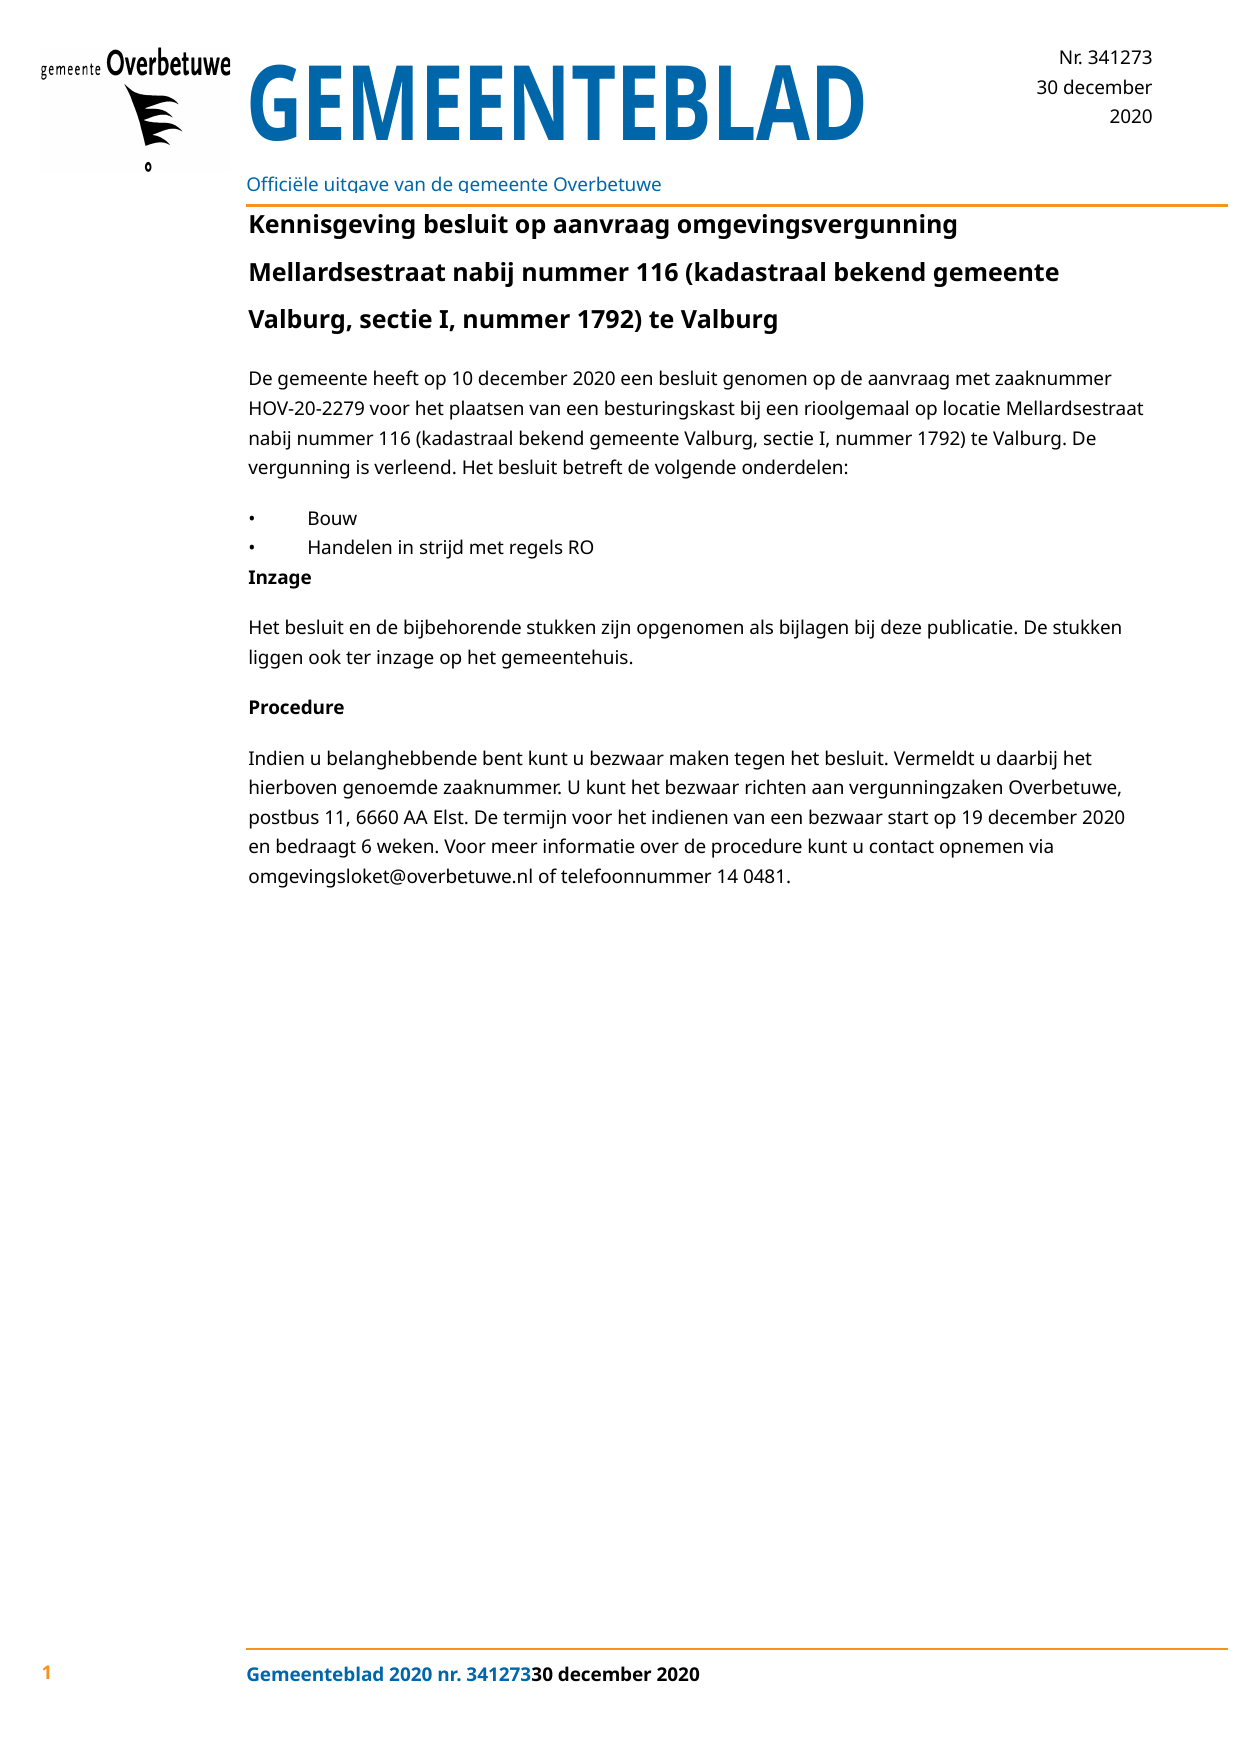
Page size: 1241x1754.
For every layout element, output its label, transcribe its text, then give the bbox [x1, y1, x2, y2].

list Handelen in strijd met regels RO [248, 534, 1152, 560]
text Inzage [248, 564, 1152, 589]
text Indien u belanghebbende bent kunt u bezwaar maken tegen het besluit. Vermeldt u daarbij het hierboven genoemde zaaknummer. U kunt het bezwaar richten aan vergunningzaken Overbetuwe, postbus 11, 6660 AA Elst. De termijn voor het indienen van een bezwaar start op 19 december 2020 en bedraagt 6 weken. Voor meer informatie over de procedure kunt u contact opnemen via omgevingsloket@overbetuwe.nl of telefoonnummer 14 0481. [248, 745, 1152, 889]
text Het besluit en de bijbehorende stukken zijn opgenomen als bijlagen bij deze publicatie. De stukken liggen ook ter inzage op het gemeentehuis. [248, 614, 1152, 669]
list Bouw [248, 505, 1152, 530]
text De gemeente heeft op 10 december 2020 een besluit genomen op de aanvraag met zaaknummer HOV-20-2279 voor het plaatsen van een besturingskast bij een rioolgemaal op locatie Mellardsestraat nabij nummer 116 (kadastraal bekend gemeente Valburg, sectie I, nummer 1792) te Valburg. De vergunning is verleend. Het besluit betreft de volgende onderdelen: [248, 366, 1152, 480]
text Procedure [248, 694, 1152, 720]
text Kennisgeving besluit op aanvraag omgevingsvergunning Mellardsestraat nabij nummer 116 (kadastraal bekend gemeente Valburg, sectie I, nummer 1792) te Valburg [248, 207, 1152, 336]
picture [41, 47, 231, 172]
